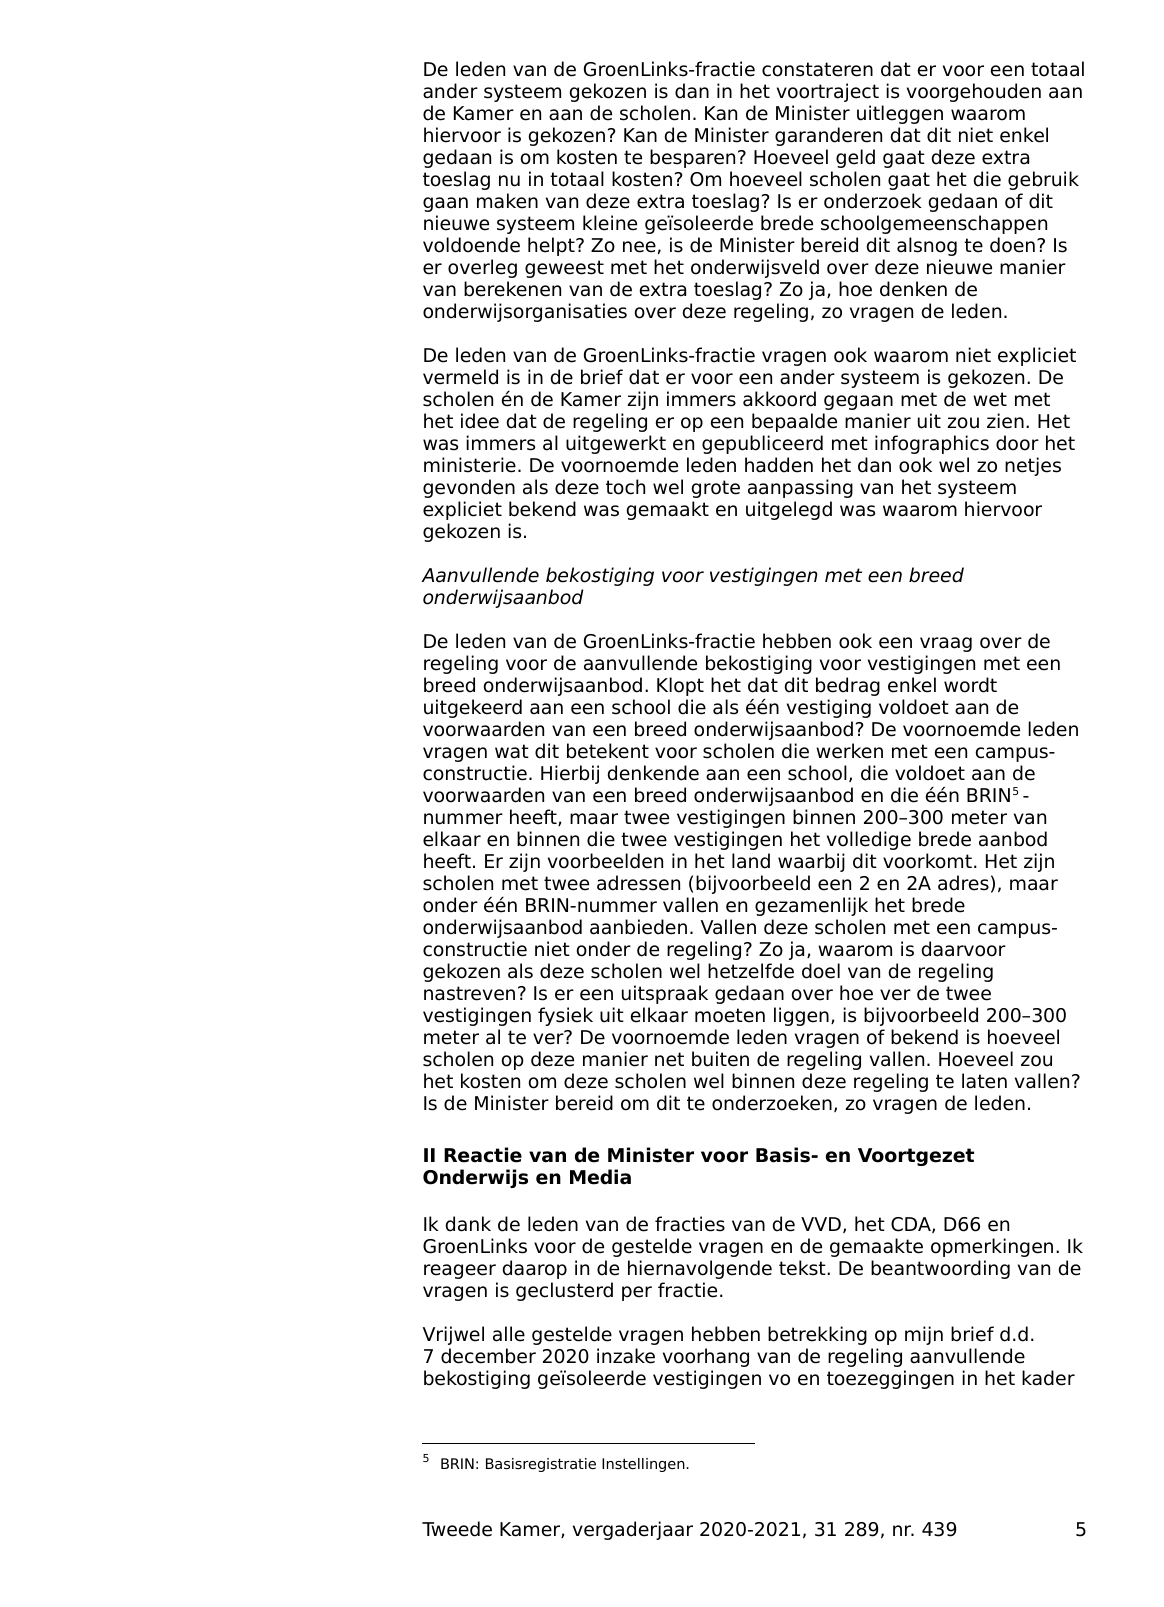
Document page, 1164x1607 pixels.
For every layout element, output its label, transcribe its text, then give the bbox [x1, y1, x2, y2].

text Ik dank de leden van de fracties van de VVD, het CDA, D66 en GroenLinks voor de gestelde vragen en de gemaakte opmerkingen. Ik reageer daarop in de hiernavolgende tekst. De beantwoording van de vragen is geclusterd per fractie. [422, 1214, 1087, 1302]
subtitle II Reactie van de Minister voor Basis- en Voortgezet Onderwijs en Media [422, 1145, 1087, 1189]
text De leden van de GroenLinks-fractie constateren dat er voor een totaal ander systeem gekozen is dan in het voortraject is voorgehouden aan de Kamer en aan de scholen. Kan de Minister uitleggen waarom hiervoor is gekozen? Kan de Minister garanderen dat dit niet enkel gedaan is om kosten te besparen? Hoeveel geld gaat deze extra toeslag nu in totaal kosten? Om hoeveel scholen gaat het die gebruik gaan maken van deze extra toeslag? Is er onderzoek gedaan of dit nieuwe systeem kleine geïsoleerde brede schoolgemeenschappen voldoende helpt? Zo nee, is de Minister bereid dit alsnog te doen? Is er overleg geweest met het onderwijsveld over deze nieuwe manier van berekenen van de extra toeslag? Zo ja, hoe denken de onderwijsorganisaties over deze regeling, zo vragen de leden. [422, 59, 1087, 323]
text De leden van de GroenLinks-fractie hebben ook een vraag over de regeling voor de aanvullende bekostiging voor vestigingen met een breed onderwijsaanbod. Klopt het dat dit bedrag enkel wordt uitgekeerd aan een school die als één vestiging voldoet aan de voorwaarden van een breed onderwijsaanbod? De voornoemde leden vragen wat dit betekent voor scholen die werken met een campus-constructie. Hierbij denkende aan een school, die voldoet aan de voorwaarden van een breed onderwijsaanbod en die één BRIN-nummer heeft, maar twee vestigingen binnen 200–300 meter van elkaar en binnen die twee vestigingen het volledige brede aanbod heeft. Er zijn voorbeelden in het land waarbij dit voorkomt. Het zijn scholen met twee adressen (bijvoorbeeld een 2 en 2A adres), maar onder één BRIN-nummer vallen en gezamenlijk het brede onderwijsaanbod aanbieden. Vallen deze scholen met een campus-constructie niet onder de regeling? Zo ja, waarom is daarvoor gekozen als deze scholen wel hetzelfde doel van de regeling nastreven? Is er een uitspraak gedaan over hoe ver de twee vestigingen fysiek uit elkaar moeten liggen, is bijvoorbeeld 200–300 meter al te ver? De voornoemde leden vragen of bekend is hoeveel scholen op deze manier net buiten de regeling vallen. Hoeveel zou het kosten om deze scholen wel binnen deze regeling te laten vallen? Is de Minister bereid om dit te onderzoeken, zo vragen de leden. [422, 631, 1087, 1115]
text BRIN: Basisregistratie Instellingen. [422, 1452, 1087, 1474]
text Vrijwel alle gestelde vragen hebben betrekking op mijn brief d.d. 7 december 2020 inzake voorhang van de regeling aanvullende bekostiging geïsoleerde vestigingen vo en toezeggingen in het kader [422, 1324, 1087, 1390]
text De leden van de GroenLinks-fractie vragen ook waarom niet expliciet vermeld is in de brief dat er voor een ander systeem is gekozen. De scholen én de Kamer zijn immers akkoord gegaan met de wet met het idee dat de regeling er op een bepaalde manier uit zou zien. Het was immers al uitgewerkt en gepubliceerd met infographics door het ministerie. De voornoemde leden hadden het dan ook wel zo netjes gevonden als deze toch wel grote aanpassing van het systeem expliciet bekend was gemaakt en uitgelegd was waarom hiervoor gekozen is. [422, 345, 1087, 543]
subtitle Aanvullende bekostiging voor vestigingen met een breed onderwijsaanbod [422, 565, 1087, 609]
